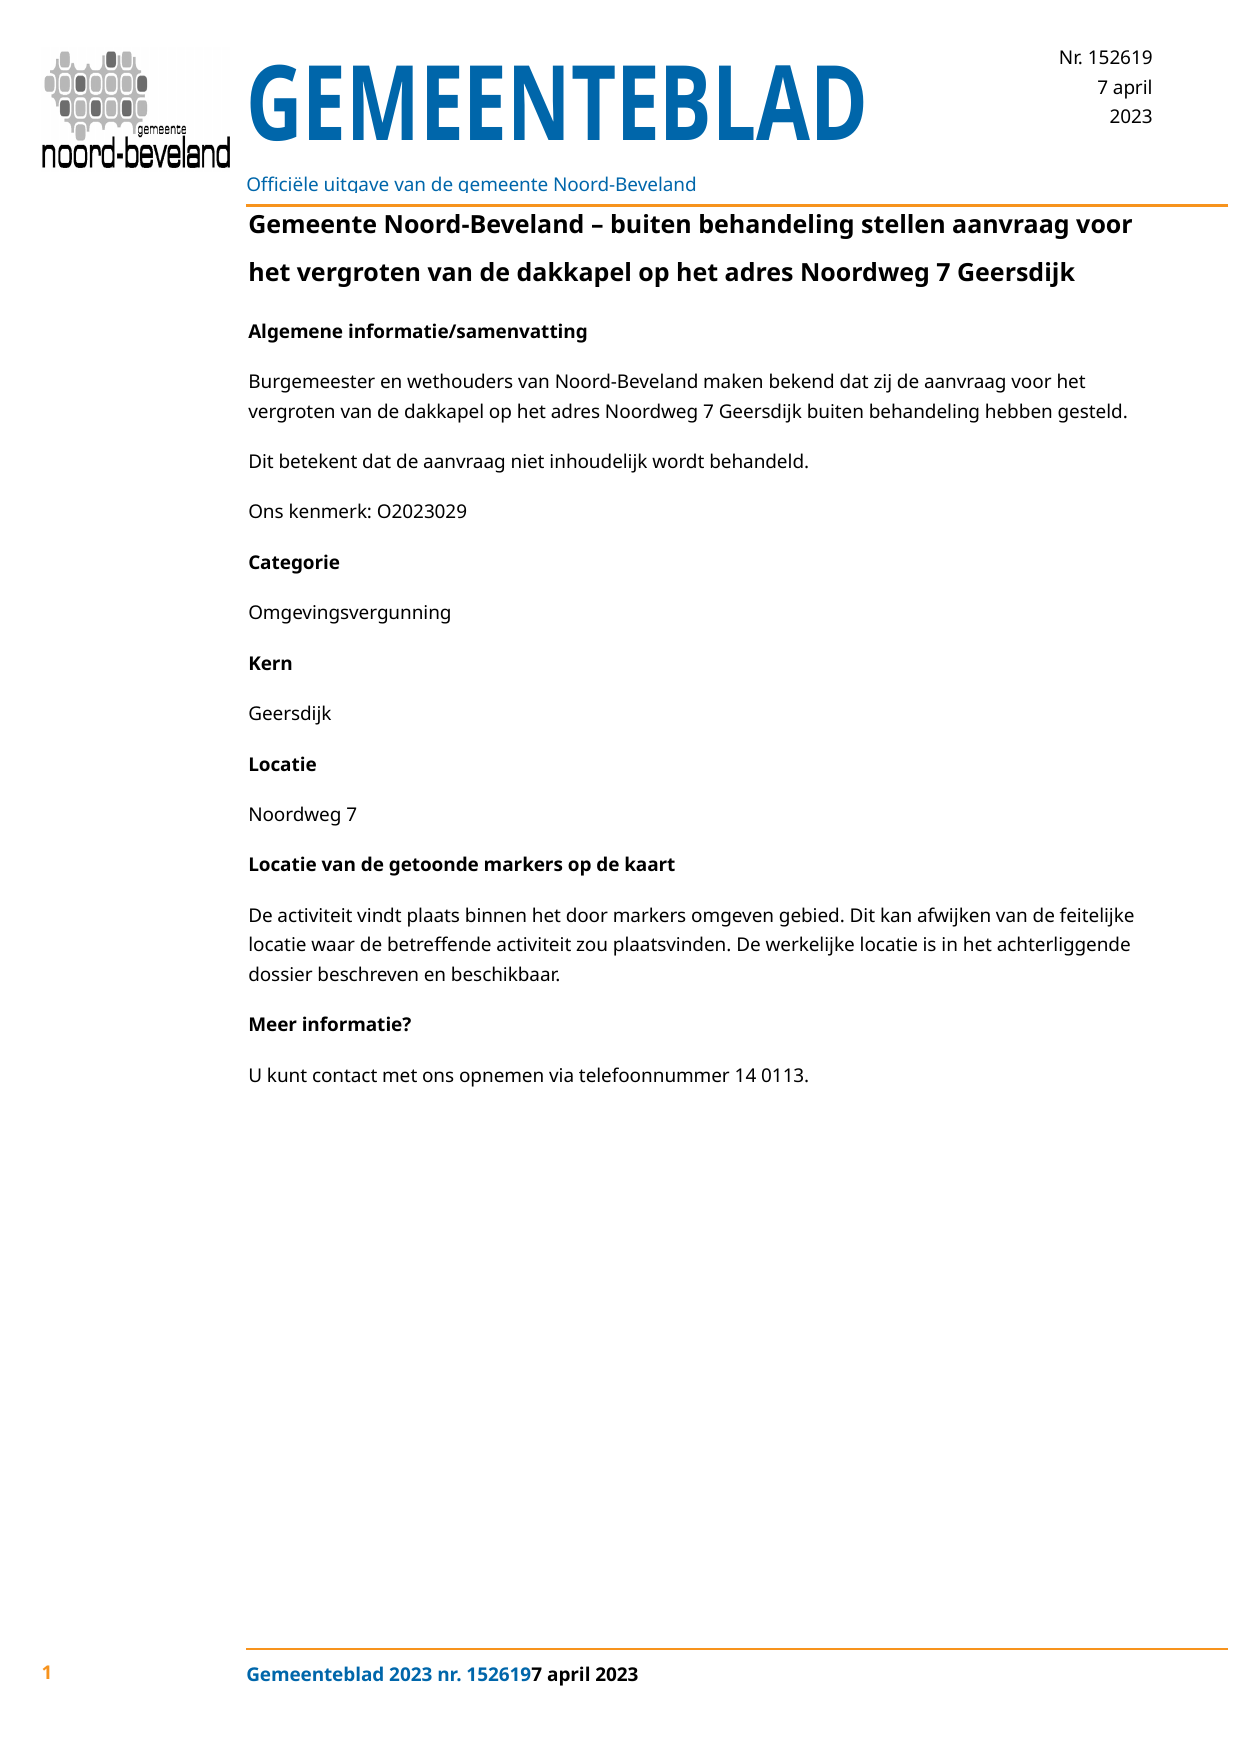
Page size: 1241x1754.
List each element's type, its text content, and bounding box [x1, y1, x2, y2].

text Omgevingsvergunning [248, 599, 1152, 625]
text Kern [248, 650, 1152, 676]
text De activiteit vindt plaats binnen het door markers omgeven gebied. Dit kan afwijken van de feitelijke locatie waar de betreffende activiteit zou plaatsvinden. De werkelijke locatie is in het achterliggende dossier beschreven en beschikbaar. [248, 902, 1152, 987]
text Algemene informatie/samenvatting [248, 318, 1152, 344]
text Geersdijk [248, 700, 1152, 726]
text Ons kenmerk: O2023029 [248, 499, 1152, 524]
text Gemeente Noord-Beveland – buiten behandeling stellen aanvraag voor het vergroten van de dakkapel op het adres Noordweg 7 Geersdijk [248, 207, 1152, 288]
text Categorie [248, 549, 1152, 575]
text Meer informatie? [248, 1012, 1152, 1037]
text Locatie van de getoonde markers op de kaart [248, 852, 1152, 877]
text Locatie [248, 751, 1152, 777]
text Noordweg 7 [248, 801, 1152, 827]
text Dit betekent dat de aanvraag niet inhoudelijk wordt behandeld. [248, 448, 1152, 474]
text Burgemeester en wethouders van Noord-Beveland maken bekend dat zij de aanvraag voor het vergroten van de dakkapel op het adres Noordweg 7 Geersdijk buiten behandeling hebben gesteld. [248, 368, 1152, 424]
picture [41, 47, 231, 172]
text U kunt contact met ons opnemen via telefoonnummer 14 0113. [248, 1062, 1152, 1088]
